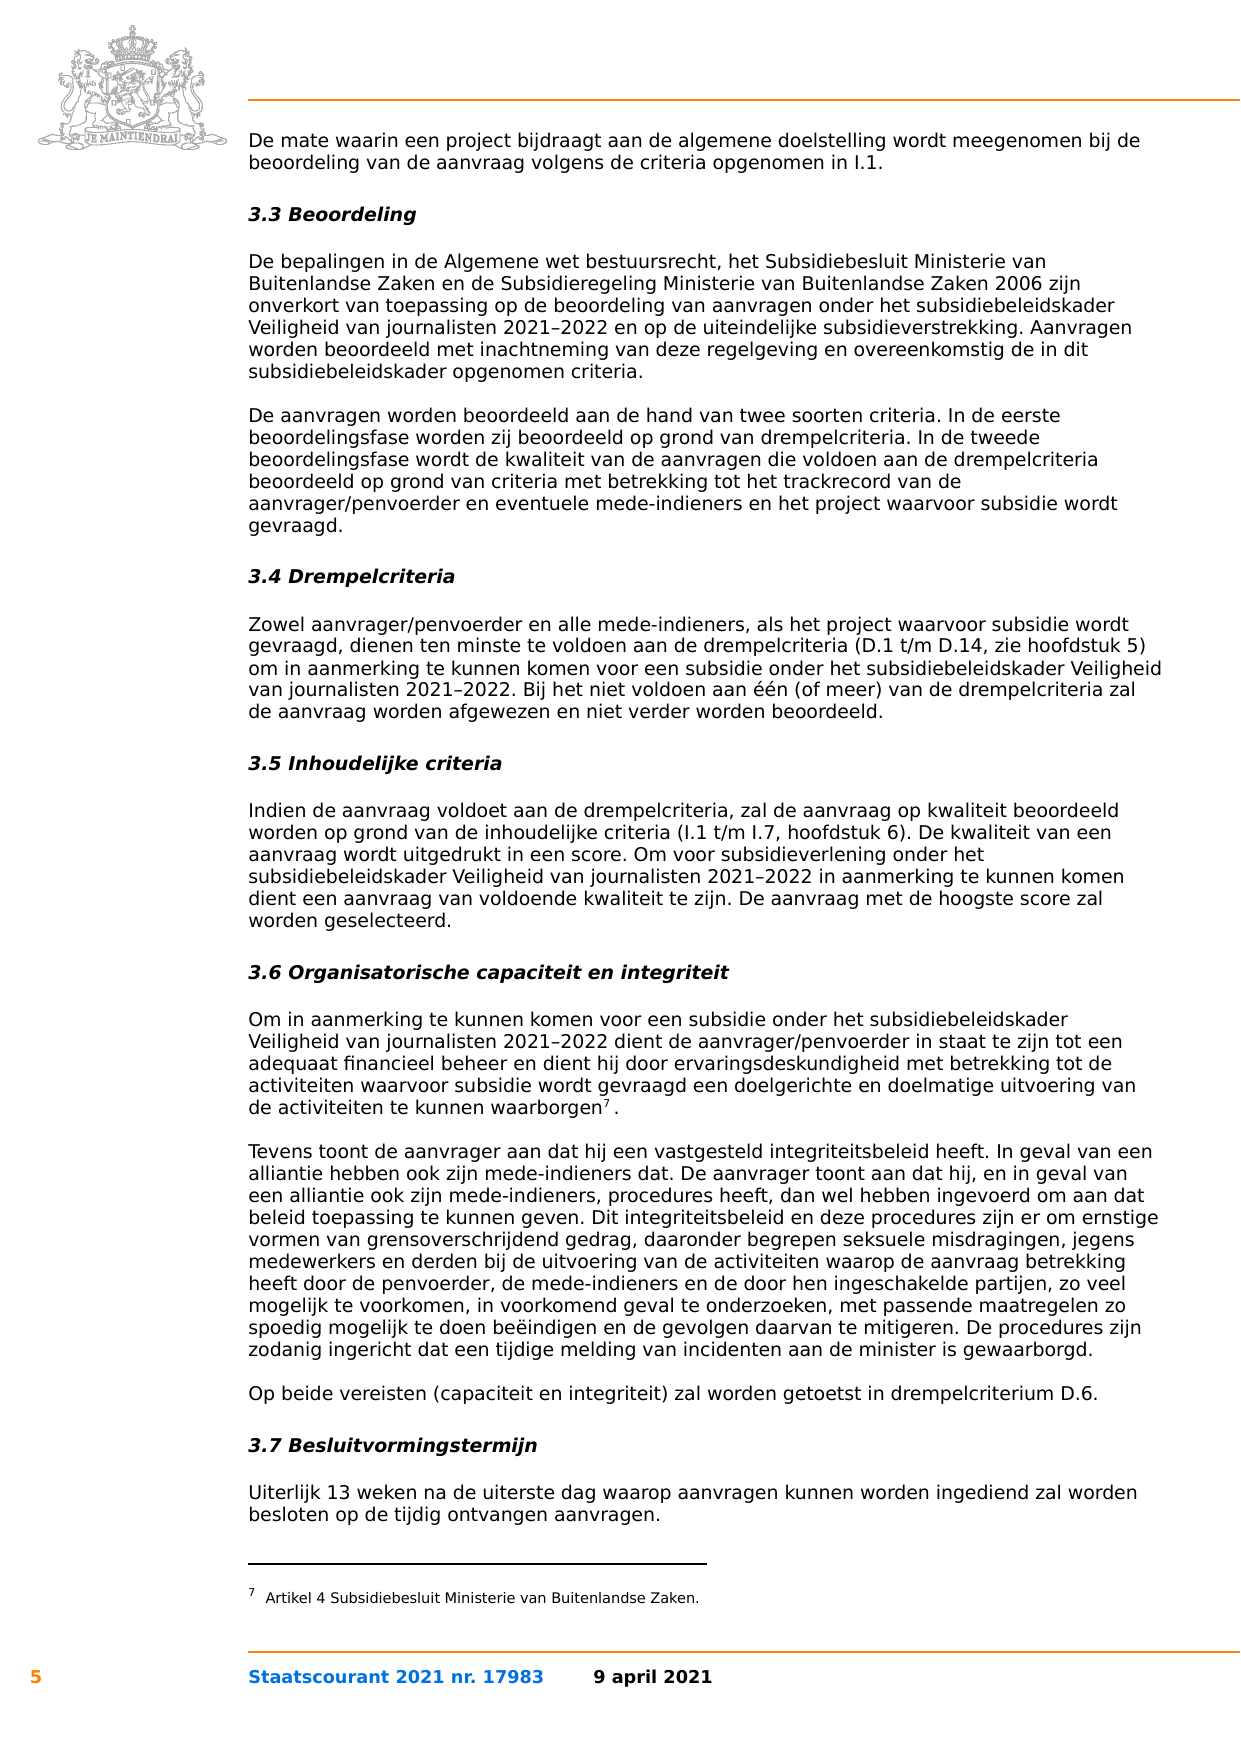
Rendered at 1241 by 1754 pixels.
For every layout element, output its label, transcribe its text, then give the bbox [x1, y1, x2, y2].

text Op beide vereisten (capaciteit en integriteit) zal worden getoetst in drempelcriterium D.6. [248, 1383, 1163, 1404]
text Om in aanmerking te kunnen komen voor een subsidie onder het subsidiebeleidskader Veiligheid van journalisten 2021–2022 dient de aanvrager/penvoerder in staat te zijn tot een adequaat financieel beheer en dient hij door ervaringsdeskundigheid met betrekking tot de activiteiten waarvoor subsidie wordt gevraagd een doelgerichte en doelmatige uitvoering van de activiteiten te kunnen waarborgen. [248, 1009, 1163, 1119]
text Tevens toont de aanvrager aan dat hij een vastgesteld integriteitsbeleid heeft. In geval van een alliantie hebben ook zijn mede-indieners dat. De aanvrager toont aan dat hij, en in geval van een alliantie ook zijn mede-indieners, procedures heeft, dan wel hebben ingevoerd om aan dat beleid toepassing te kunnen geven. Dit integriteitsbeleid en deze procedures zijn er om ernstige vormen van grensoverschrijdend gedrag, daaronder begrepen seksuele misdragingen, jegens medewerkers en derden bij de uitvoering van de activiteiten waarop de aanvraag betrekking heeft door de penvoerder, de mede-indieners en de door hen ingeschakelde partijen, zo veel mogelijk te voorkomen, in voorkomend geval te onderzoeken, met passende maatregelen zo spoedig mogelijk te doen beëindigen en de gevolgen daarvan te mitigeren. De procedures zijn zodanig ingericht dat een tijdige melding van incidenten aan de minister is gewaarborgd. [248, 1141, 1163, 1361]
text De aanvragen worden beoordeeld aan de hand van twee soorten criteria. In de eerste beoordelingsfase worden zij beoordeeld op grond van drempelcriteria. In de tweede beoordelingsfase wordt de kwaliteit van de aanvragen die voldoen aan de drempelcriteria beoordeeld op grond van criteria met betrekking tot het trackrecord van de aanvrager/penvoerder en eventuele mede-indieners en het project waarvoor subsidie wordt gevraagd. [248, 404, 1163, 536]
text Indien de aanvraag voldoet aan de drempelcriteria, zal de aanvraag op kwaliteit beoordeeld worden op grond van de inhoudelijke criteria (I.1 t/m I.7, hoofdstuk 6). De kwaliteit van een aanvraag wordt uitgedrukt in een score. Om voor subsidieverlening onder het subsidiebeleidskader Veiligheid van journalisten 2021–2022 in aanmerking te kunnen komen dient een aanvraag van voldoende kwaliteit te zijn. De aanvraag met de hoogste score zal worden geselecteerd. [248, 800, 1163, 932]
subtitle 3.5 Inhoudelijke criteria [248, 753, 1163, 775]
subtitle 3.7 Besluitvormingstermijn [248, 1434, 1163, 1457]
text Zowel aanvrager/penvoerder en alle mede-indieners, als het project waarvoor subsidie wordt gevraagd, dienen ten minste te voldoen aan de drempelcriteria (D.1 t/m D.14, zie hoofdstuk 5) om in aanmerking te kunnen komen voor een subsidie onder het subsidiebeleidskader Veiligheid van journalisten 2021–2022. Bij het niet voldoen aan één (of meer) van de drempelcriteria zal de aanvraag worden afgewezen en niet verder worden beoordeeld. [248, 613, 1163, 723]
text Uiterlijk 13 weken na de uiterste dag waarop aanvragen kunnen worden ingediend zal worden besloten op de tijdig ontvangen aanvragen. [248, 1482, 1163, 1526]
subtitle 3.4 Drempelcriteria [248, 566, 1163, 588]
text De mate waarin een project bijdraagt aan de algemene doelstelling wordt meegenomen bij de beoordeling van de aanvraag volgens de criteria opgenomen in I.1. [248, 130, 1163, 174]
text Artikel 4 Subsidiebesluit Ministerie van Buitenlandse Zaken. [248, 1586, 1163, 1608]
subtitle 3.3 Beoordeling [248, 204, 1163, 226]
text De bepalingen in de Algemene wet bestuursrecht, het Subsidiebesluit Ministerie van Buitenlandse Zaken en de Subsidieregeling Ministerie van Buitenlandse Zaken 2006 zijn onverkort van toepassing op de beoordeling van aanvragen onder het subsidiebeleidskader Veiligheid van journalisten 2021–2022 en op de uiteindelijke subsidieverstrekking. Aanvragen worden beoordeeld met inachtneming van deze regelgeving en overeenkomstig de in dit subsidiebeleidskader opgenomen criteria. [248, 251, 1163, 383]
subtitle 3.6 Organisatorische capaciteit en integriteit [248, 962, 1163, 984]
picture [38, 25, 227, 150]
